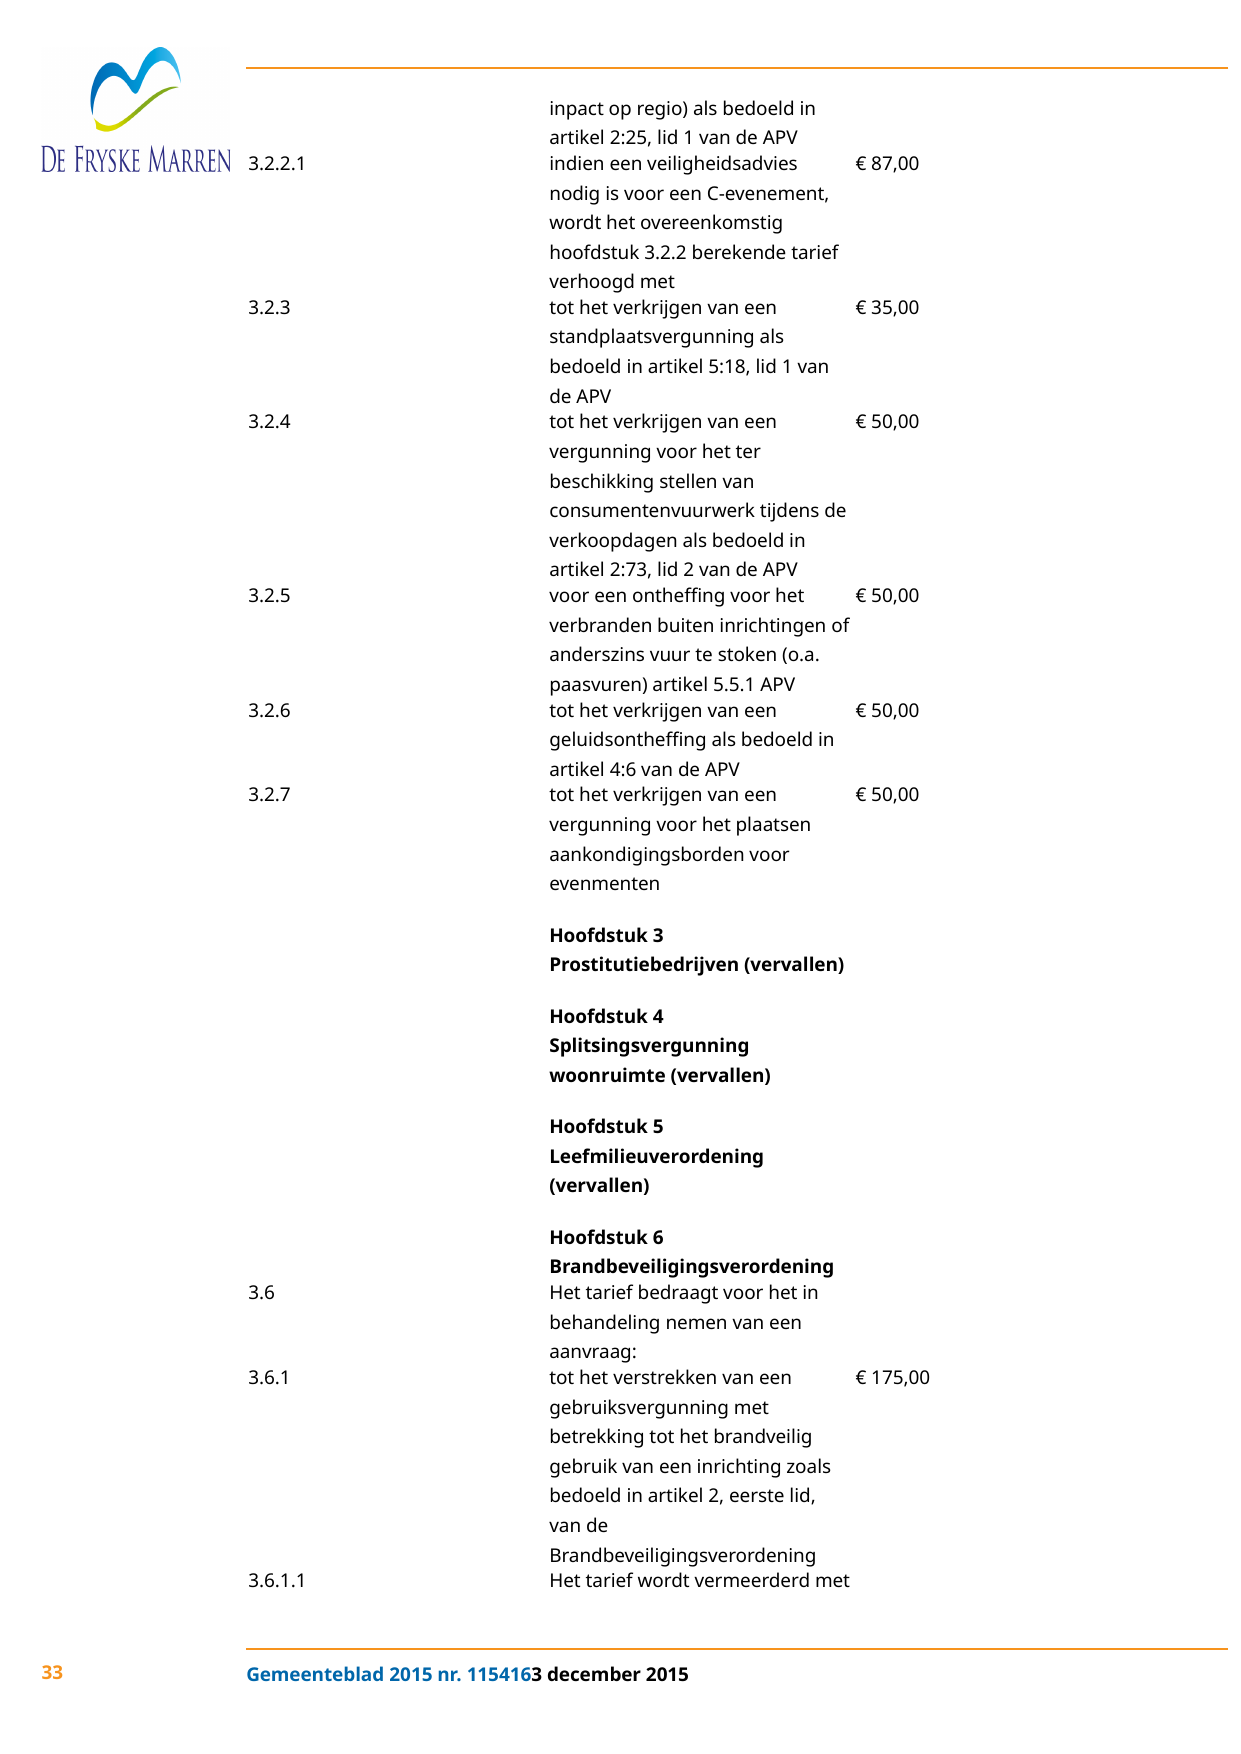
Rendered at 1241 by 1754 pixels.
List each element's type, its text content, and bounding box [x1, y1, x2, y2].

table_cell [549, 977, 850, 1003]
table_cell [248, 1199, 549, 1224]
table_cell [850, 977, 1152, 1003]
table_cell € 50,00 [850, 409, 1152, 582]
table_cell Hoofdstuk 4 Splitsingsvergunning woonruimte (vervallen) [549, 1003, 850, 1088]
table_cell [248, 95, 549, 150]
table_cell [850, 95, 1152, 150]
table_cell indien een veiligheidsadvies nodig is voor een C-evenement, wordt het overeenkomstig hoofdstuk 3.2.2 berekende tarief verhoogd met [549, 150, 850, 294]
table_cell 3.2.3 [248, 294, 549, 409]
picture [41, 47, 231, 172]
table_cell [248, 896, 549, 922]
table_cell tot het verstrekken van een gebruiksvergunning met betrekking tot het brandveilig gebruik van een inrichting zoals bedoeld in artikel 2, eerste lid, van de Brandbeveiligingsverordening [549, 1364, 850, 1568]
table_cell 3.2.7 [248, 782, 549, 896]
table_cell Hoofdstuk 5 Leefmilieuverordening (vervallen) [549, 1114, 850, 1198]
table_cell [850, 1088, 1152, 1113]
table_cell [248, 1224, 549, 1279]
table_cell tot het verkrijgen van een geluidsontheffing als bedoeld in artikel 4:6 van de APV [549, 697, 850, 782]
table_cell Het tarief bedraagt voor het in behandeling nemen van een aanvraag: [549, 1280, 850, 1364]
table_cell [850, 1280, 1152, 1364]
table_cell [248, 977, 549, 1003]
table_cell [850, 1114, 1152, 1198]
table_cell [850, 896, 1152, 922]
table_cell tot het verkrijgen van een standplaatsvergunning als bedoeld in artikel 5:18, lid 1 van de APV [549, 294, 850, 409]
table_cell 3.2.2.1 [248, 150, 549, 294]
table_cell voor een ontheffing voor het verbranden buiten inrichtingen of anderszins vuur te stoken (o.a. paasvuren) artikel 5.5.1 APV [549, 582, 850, 697]
table_cell € 50,00 [850, 697, 1152, 782]
table_cell [248, 1088, 549, 1113]
table_cell [850, 922, 1152, 977]
table_cell 3.6.1 [248, 1364, 549, 1568]
table_cell 3.2.6 [248, 697, 549, 782]
table_cell € 50,00 [850, 782, 1152, 896]
table_cell € 175,00 [850, 1364, 1152, 1568]
table_cell [248, 922, 549, 977]
table_cell € 87,00 [850, 150, 1152, 294]
table_cell tot het verkrijgen van een vergunning voor het plaatsen aankondigingsborden voor evenmenten [549, 782, 850, 896]
table_cell inpact op regio) als bedoeld in artikel 2:25, lid 1 van de APV [549, 95, 850, 150]
table_cell Het tarief wordt vermeerderd met [549, 1568, 850, 1593]
table_cell [850, 1224, 1152, 1279]
table_cell [549, 1088, 850, 1113]
table_cell 3.2.5 [248, 582, 549, 697]
table_cell € 35,00 [850, 294, 1152, 409]
table_cell [248, 1114, 549, 1198]
table_cell € 50,00 [850, 582, 1152, 697]
table_cell [248, 1003, 549, 1088]
table_cell [549, 1199, 850, 1224]
table_cell [549, 896, 850, 922]
table_cell [850, 1003, 1152, 1088]
table_cell Hoofdstuk 3 Prostitutiebedrijven (vervallen) [549, 922, 850, 977]
table_cell 3.2.4 [248, 409, 549, 582]
table_cell [850, 1199, 1152, 1224]
table_cell 3.6.1.1 [248, 1568, 549, 1593]
table_cell Hoofdstuk 6 Brandbeveiligingsverordening [549, 1224, 850, 1279]
table_cell tot het verkrijgen van een vergunning voor het ter beschikking stellen van consumentenvuurwerk tijdens de verkoopdagen als bedoeld in artikel 2:73, lid 2 van de APV [549, 409, 850, 582]
table_cell [850, 1568, 1152, 1593]
table_cell 3.6 [248, 1280, 549, 1364]
